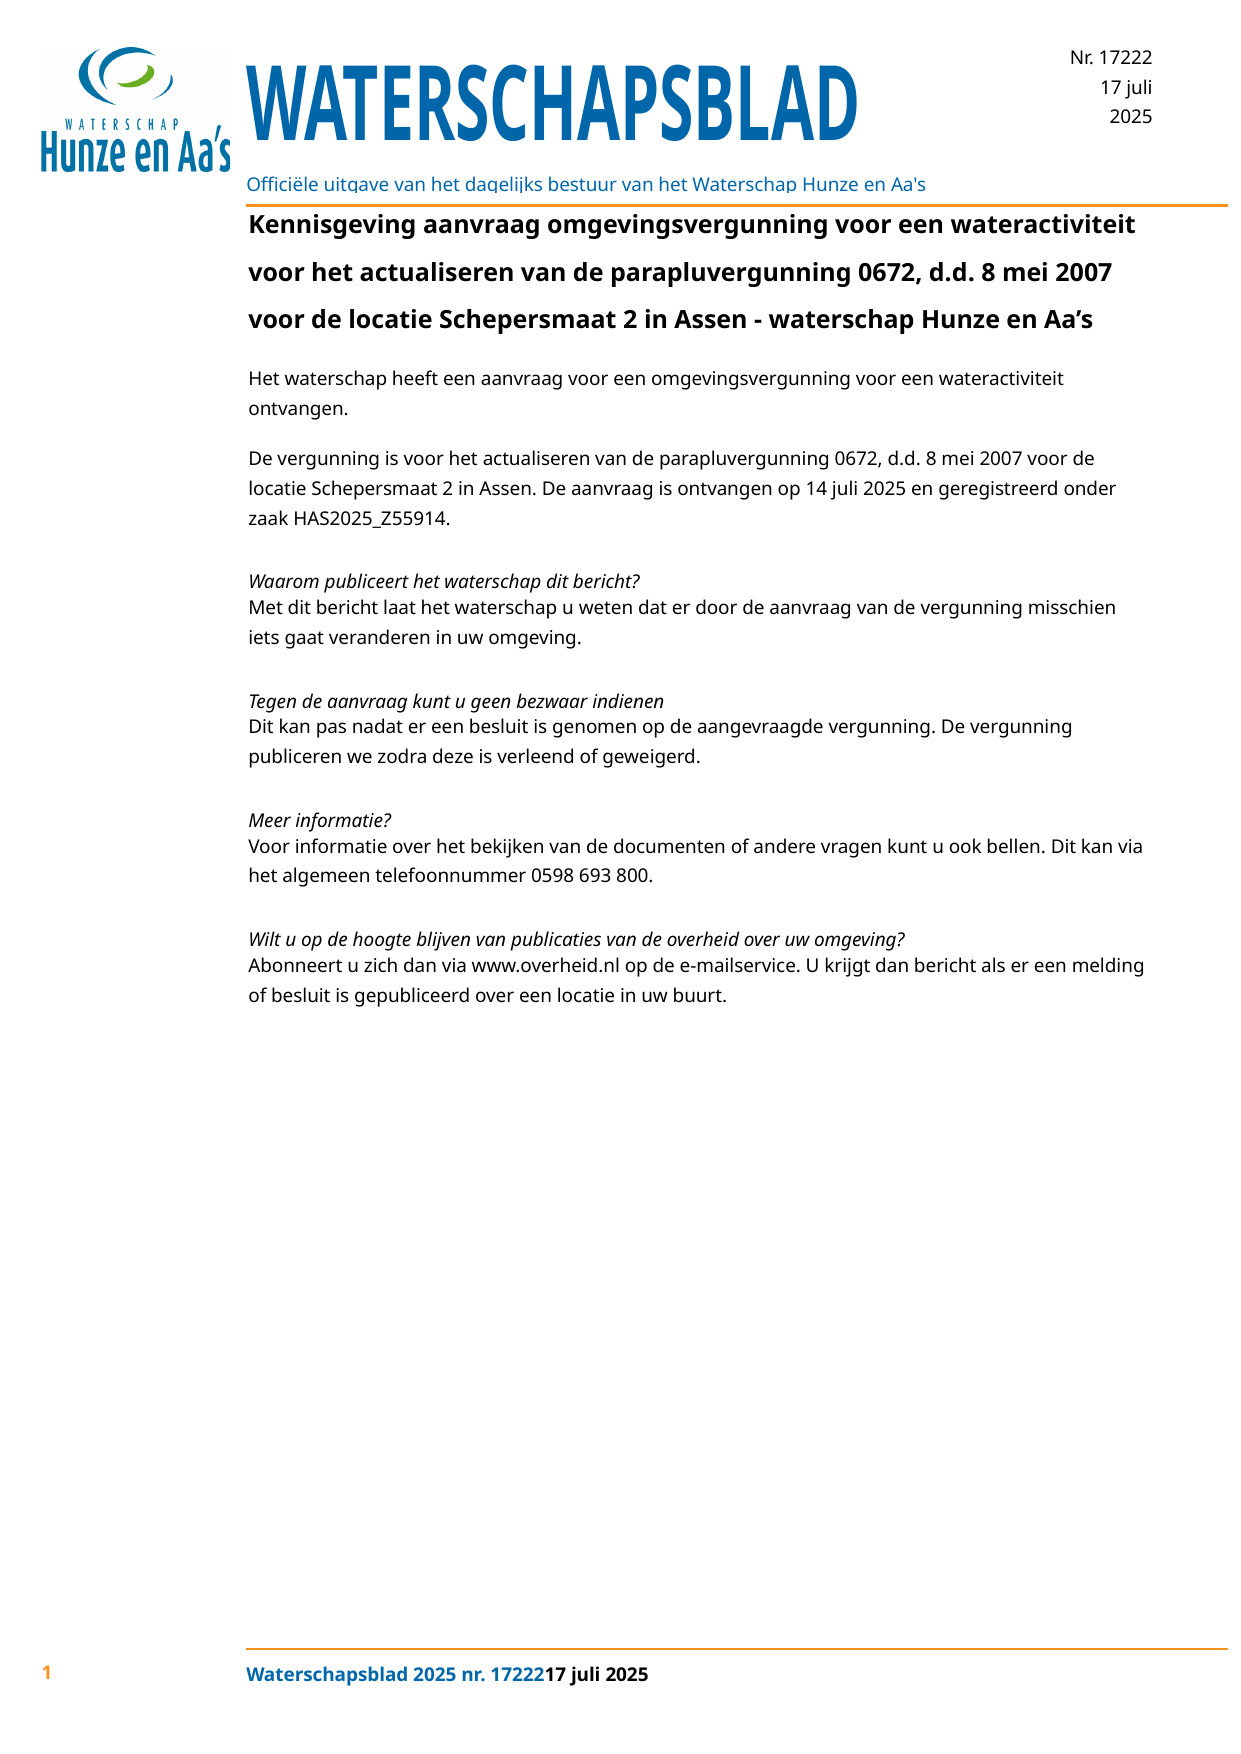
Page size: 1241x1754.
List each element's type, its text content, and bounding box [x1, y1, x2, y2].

text Waarom publiceert het waterschap dit bericht? [248, 569, 1152, 594]
text Met dit bericht laat het waterschap u weten dat er door de aanvraag van de vergunning misschien iets gaat veranderen in uw omgeving. [248, 594, 1152, 650]
text Het waterschap heeft een aanvraag voor een omgevingsvergunning voor een wateractiviteit ontvangen. [248, 366, 1152, 421]
picture [183, 163, 191, 172]
text Wilt u op de hoogte blijven van publicaties van de overheid over uw omgeving? [248, 926, 1152, 952]
text Abonneert u zich dan via www.overheid.nl op de e-mailservice. U krijgt dan bericht als er een melding of besluit is gepubliceerd over een locatie in uw buurt. [248, 952, 1152, 1007]
text Tegen de aanvraag kunt u geen bezwaar indienen [248, 688, 1152, 714]
text Kennisgeving aanvraag omgevingsvergunning voor een wateractiviteit voor het actualiseren van de parapluvergunning 0672, d.d. 8 mei 2007 voor de locatie Schepersmaat 2 in Assen - waterschap Hunze en Aa’s [248, 207, 1152, 336]
text De vergunning is voor het actualiseren van de parapluvergunning 0672, d.d. 8 mei 2007 voor de locatie Schepersmaat 2 in Assen. De aanvraag is ontvangen op 14 juli 2025 en geregistreerd onder zaak HAS2025_Z55914. [248, 446, 1152, 530]
text Meer informatie? [248, 807, 1152, 833]
picture [41, 47, 231, 172]
text Voor informatie over het bekijken van de documenten of andere vragen kunt u ook bellen. Dit kan via het algemeen telefoonnummer 0598 693 800. [248, 833, 1152, 888]
picture [47, 154, 51, 172]
text Dit kan pas nadat er een besluit is genomen op de aangevraagde vergunning. De vergunning publiceren we zodra deze is verleend of geweigerd. [248, 714, 1152, 769]
picture [226, 145, 231, 156]
